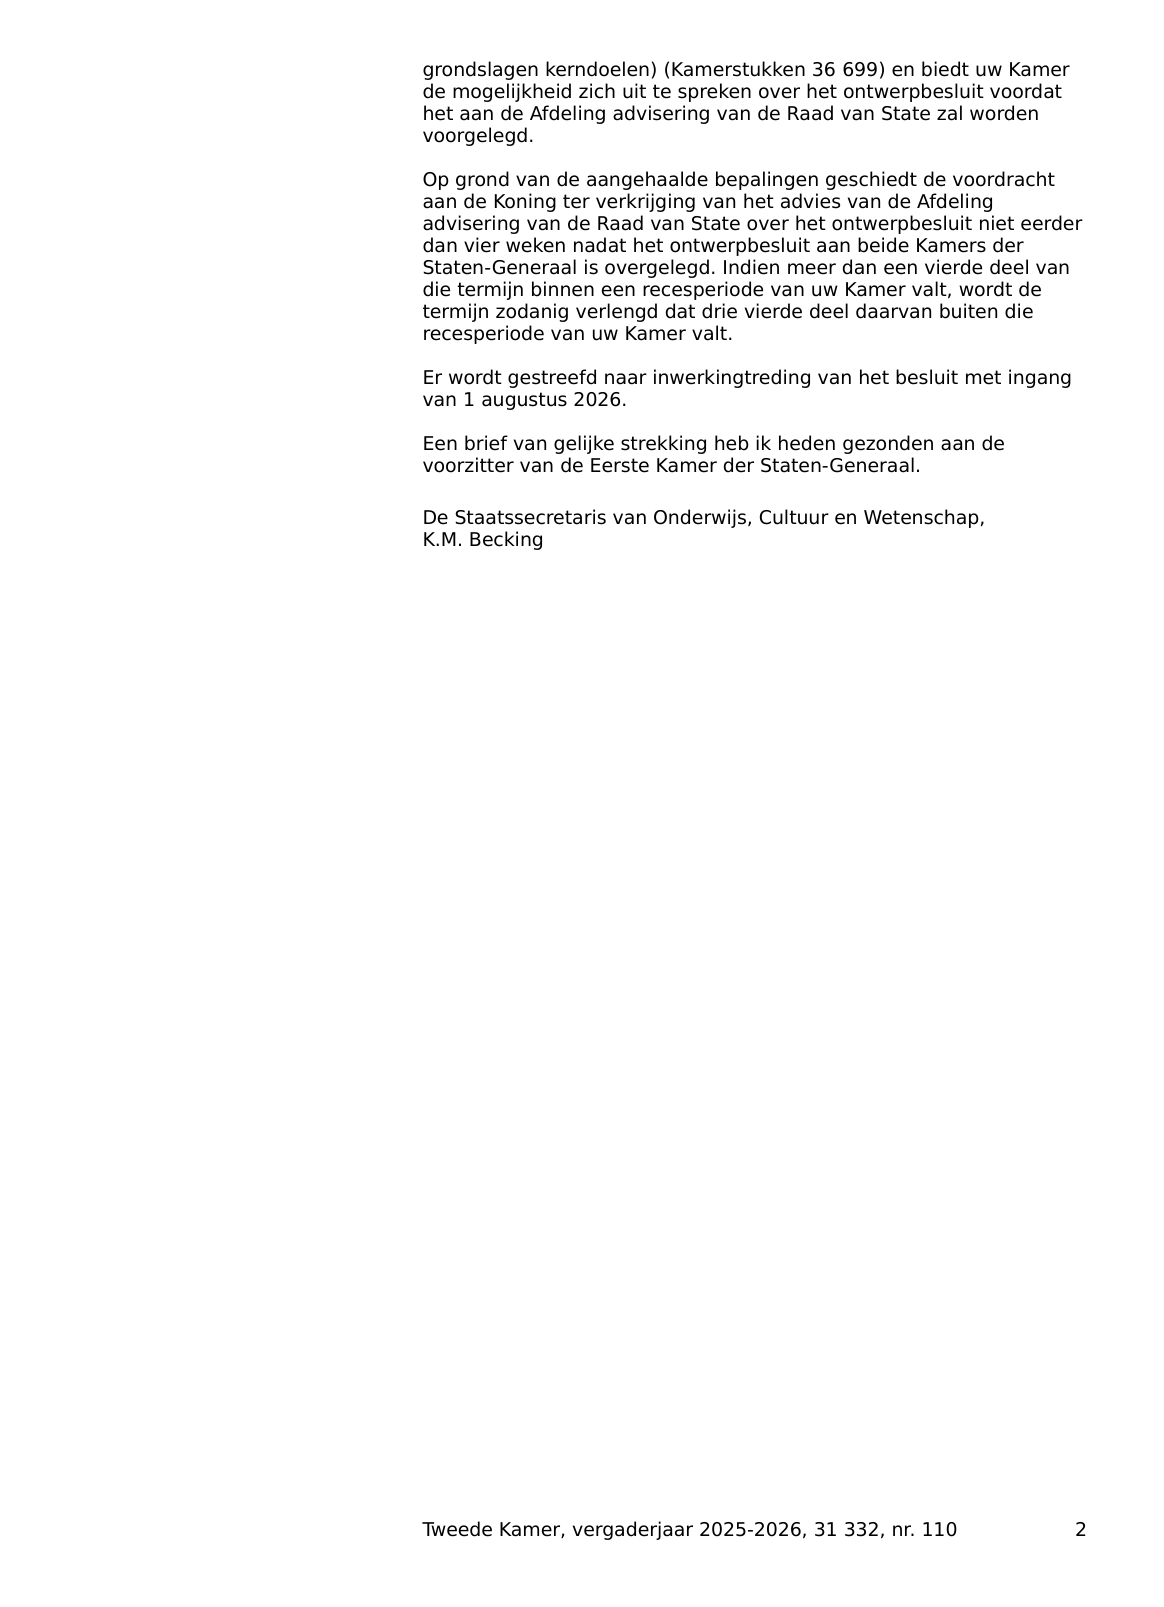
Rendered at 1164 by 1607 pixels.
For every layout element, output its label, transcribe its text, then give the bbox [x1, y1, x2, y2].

text De Staatssecretaris van Onderwijs, Cultuur en Wetenschap, K.M. Becking [422, 507, 1087, 551]
text grondslagen kerndoelen) (Kamerstukken 36 699) en biedt uw Kamer de mogelijkheid zich uit te spreken over het ontwerpbesluit voordat het aan de Afdeling advisering van de Raad van State zal worden voorgelegd. [422, 59, 1087, 147]
text Er wordt gestreefd naar inwerkingtreding van het besluit met ingang van 1 augustus 2026. [422, 367, 1087, 411]
text Op grond van de aangehaalde bepalingen geschiedt de voordracht aan de Koning ter verkrijging van het advies van de Afdeling advisering van de Raad van State over het ontwerpbesluit niet eerder dan vier weken nadat het ontwerpbesluit aan beide Kamers der Staten-Generaal is overgelegd. Indien meer dan een vierde deel van die termijn binnen een recesperiode van uw Kamer valt, wordt de termijn zodanig verlengd dat drie vierde deel daarvan buiten die recesperiode van uw Kamer valt. [422, 169, 1087, 345]
text Een brief van gelijke strekking heb ik heden gezonden aan de voorzitter van de Eerste Kamer der Staten-Generaal. [422, 433, 1087, 477]
